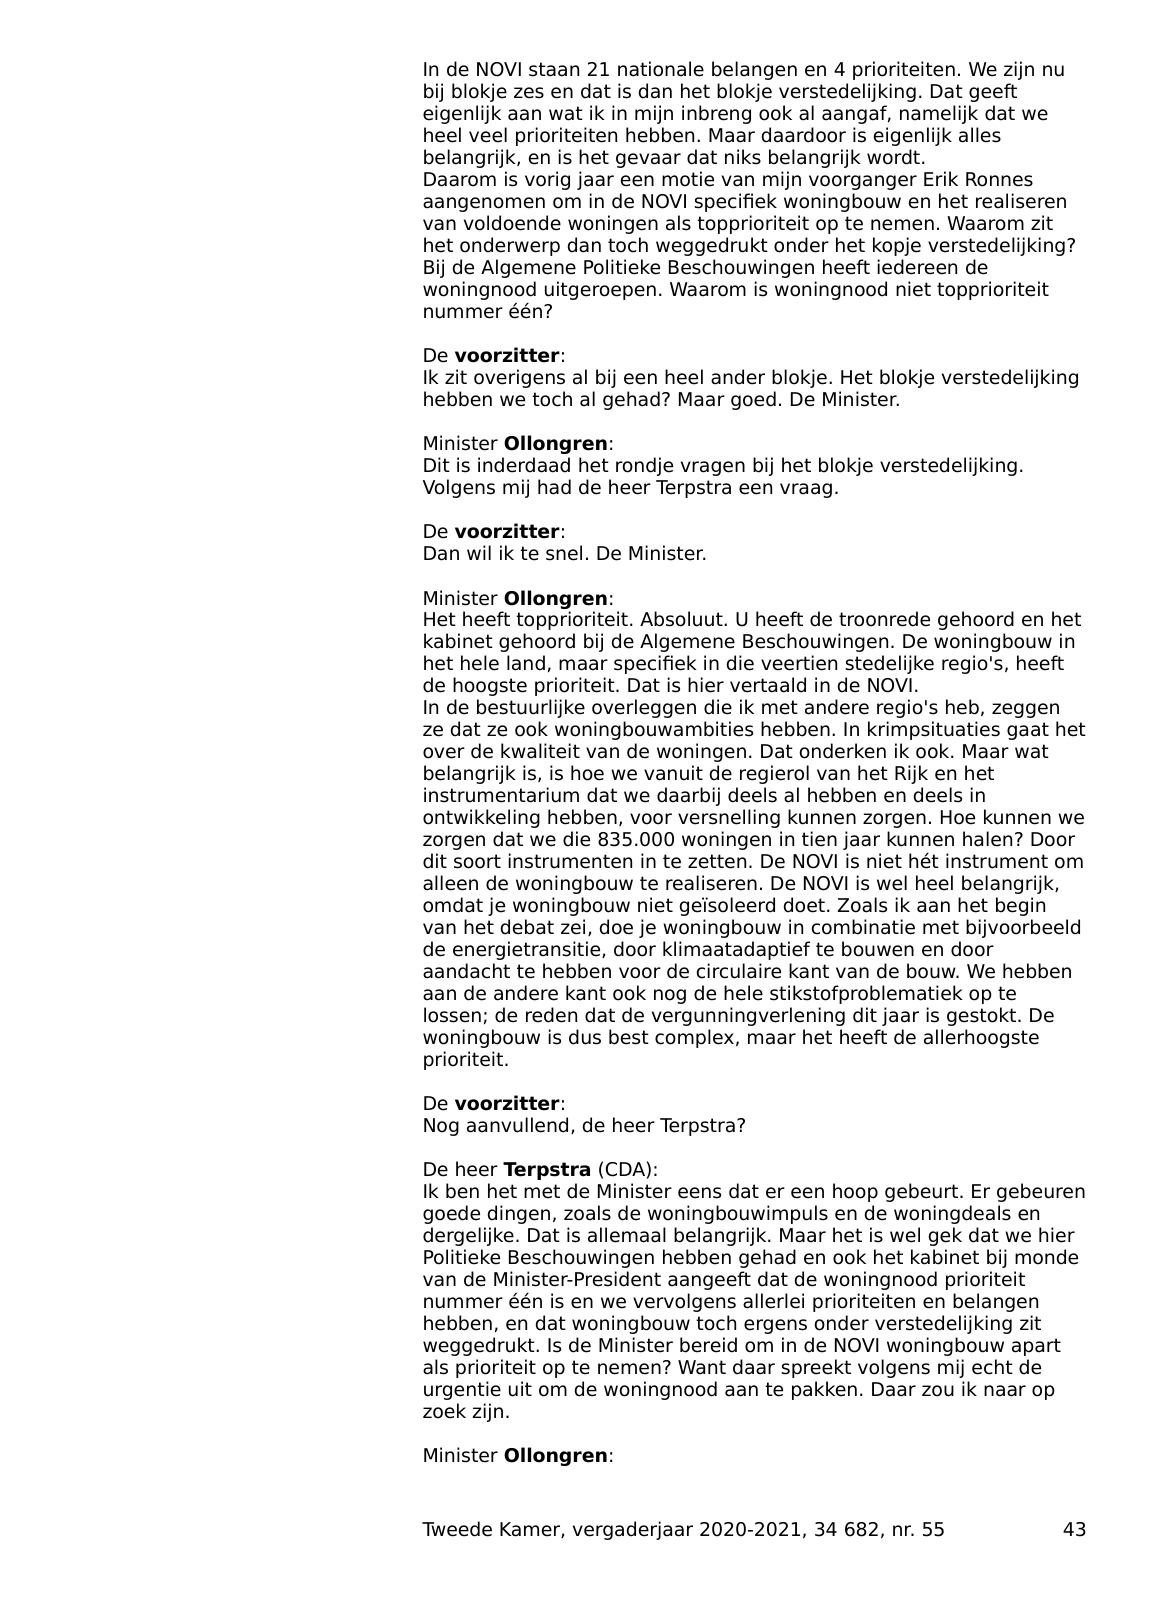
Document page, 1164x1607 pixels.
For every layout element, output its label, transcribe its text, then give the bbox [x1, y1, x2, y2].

text Ik ben het met de Minister eens dat er een hoop gebeurt. Er gebeuren goede dingen, zoals de woningbouwimpuls en de woningdeals en dergelijke. Dat is allemaal belangrijk. Maar het is wel gek dat we hier Politieke Beschouwingen hebben gehad en ook het kabinet bij monde van de Minister-President aangeeft dat de woningnood prioriteit nummer één is en we vervolgens allerlei prioriteiten en belangen hebben, en dat woningbouw toch ergens onder verstedelijking zit weggedrukt. Is de Minister bereid om in de NOVI woningbouw apart als prioriteit op te nemen? Want daar spreekt volgens mij echt de urgentie uit om de woningnood aan te pakken. Daar zou ik naar op zoek zijn. [422, 1181, 1087, 1423]
text De voorzitter: [422, 345, 1087, 367]
text In de bestuurlijke overleggen die ik met andere regio's heb, zeggen ze dat ze ook woningbouwambities hebben. In krimpsituaties gaat het over de kwaliteit van de woningen. Dat onderken ik ook. Maar wat belangrijk is, is hoe we vanuit de regierol van het Rijk en het instrumentarium dat we daarbij deels al hebben en deels in ontwikkeling hebben, voor versnelling kunnen zorgen. Hoe kunnen we zorgen dat we die 835.000 woningen in tien jaar kunnen halen? Door dit soort instrumenten in te zetten. De NOVI is niet hét instrument om alleen de woningbouw te realiseren. De NOVI is wel heel belangrijk, omdat je woningbouw niet geïsoleerd doet. Zoals ik aan het begin van het debat zei, doe je woningbouw in combinatie met bijvoorbeeld de energietransitie, door klimaatadaptief te bouwen en door aandacht te hebben voor de circulaire kant van de bouw. We hebben aan de andere kant ook nog de hele stikstofproblematiek op te lossen; de reden dat de vergunningverlening dit jaar is gestokt. De woningbouw is dus best complex, maar het heeft de allerhoogste prioriteit. [422, 697, 1087, 1071]
text Minister Ollongren: [422, 433, 1087, 455]
text Het heeft topprioriteit. Absoluut. U heeft de troonrede gehoord en het kabinet gehoord bij de Algemene Beschouwingen. De woningbouw in het hele land, maar specifiek in die veertien stedelijke regio's, heeft de hoogste prioriteit. Dat is hier vertaald in de NOVI. [422, 609, 1087, 697]
text De voorzitter: [422, 1093, 1087, 1115]
text Minister Ollongren: [422, 1445, 1087, 1467]
text Daarom is vorig jaar een motie van mijn voorganger Erik Ronnes aangenomen om in de NOVI specifiek woningbouw en het realiseren van voldoende woningen als topprioriteit op te nemen. Waarom zit het onderwerp dan toch weggedrukt onder het kopje verstedelijking? Bij de Algemene Politieke Beschouwingen heeft iedereen de woningnood uitgeroepen. Waarom is woningnood niet topprioriteit nummer één? [422, 169, 1087, 323]
text Nog aanvullend, de heer Terpstra? [422, 1115, 1087, 1137]
text Minister Ollongren: [422, 587, 1087, 609]
text Ik zit overigens al bij een heel ander blokje. Het blokje verstedelijking hebben we toch al gehad? Maar goed. De Minister. [422, 367, 1087, 411]
text In de NOVI staan 21 nationale belangen en 4 prioriteiten. We zijn nu bij blokje zes en dat is dan het blokje verstedelijking. Dat geeft eigenlijk aan wat ik in mijn inbreng ook al aangaf, namelijk dat we heel veel prioriteiten hebben. Maar daardoor is eigenlijk alles belangrijk, en is het gevaar dat niks belangrijk wordt. [422, 59, 1087, 169]
text Dit is inderdaad het rondje vragen bij het blokje verstedelijking. Volgens mij had de heer Terpstra een vraag. [422, 455, 1087, 499]
text De heer Terpstra (CDA): [422, 1159, 1087, 1181]
text Dan wil ik te snel. De Minister. [422, 543, 1087, 565]
text De voorzitter: [422, 521, 1087, 543]
